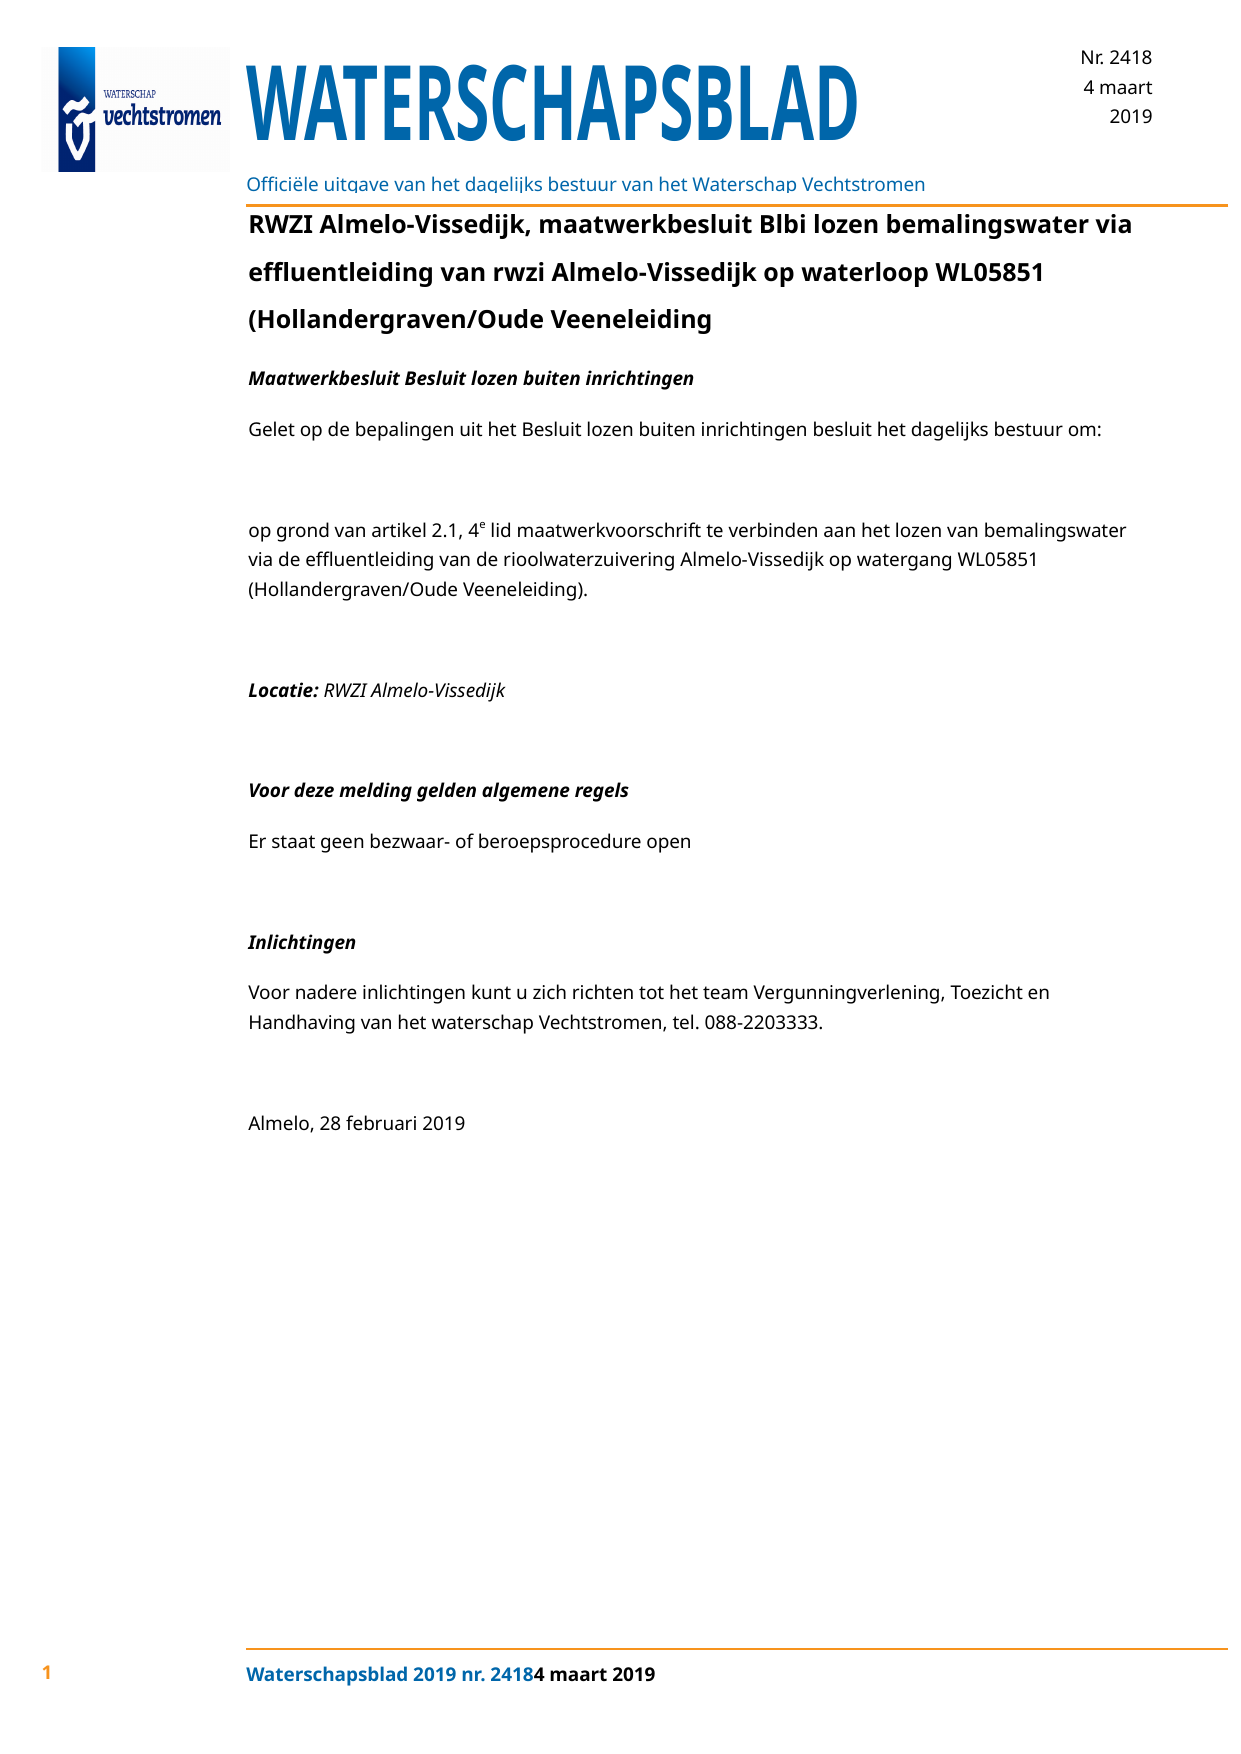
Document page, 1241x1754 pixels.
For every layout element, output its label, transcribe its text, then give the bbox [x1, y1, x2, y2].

text Inlichtingen [248, 929, 1152, 954]
text Voor deze melding gelden algemene regels [248, 778, 1152, 803]
picture [41, 47, 231, 172]
text Almelo, 28 februari 2019 [248, 1110, 1152, 1135]
text Voor nadere inlichtingen kunt u zich richten tot het team Vergunningverlening, Toezicht en Handhaving van het waterschap Vechtstromen, tel. 088-2203333. [248, 979, 1152, 1034]
text Maatwerkbesluit Besluit lozen buiten inrichtingen [248, 366, 1152, 391]
text Gelet op de bepalingen uit het Besluit lozen buiten inrichtingen besluit het dagelijks bestuur om: [248, 416, 1152, 442]
text op grond van artikel 2.1, 4e lid maatwerkvoorschrift te verbinden aan het lozen van bemalingswater via de effluentleiding van de rioolwaterzuivering Almelo-Vissedijk op watergang WL05851 (Hollandergraven/Oude Veeneleiding). [248, 517, 1152, 602]
text Er staat geen bezwaar- of beroepsprocedure open [248, 828, 1152, 854]
text RWZI Almelo-Vissedijk, maatwerkbesluit Blbi lozen bemalingswater via effluentleiding van rwzi Almelo-Vissedijk op waterloop WL05851 (Hollandergraven/Oude Veeneleiding [248, 207, 1152, 336]
text Locatie: RWZI Almelo-Vissedijk [248, 677, 1152, 702]
